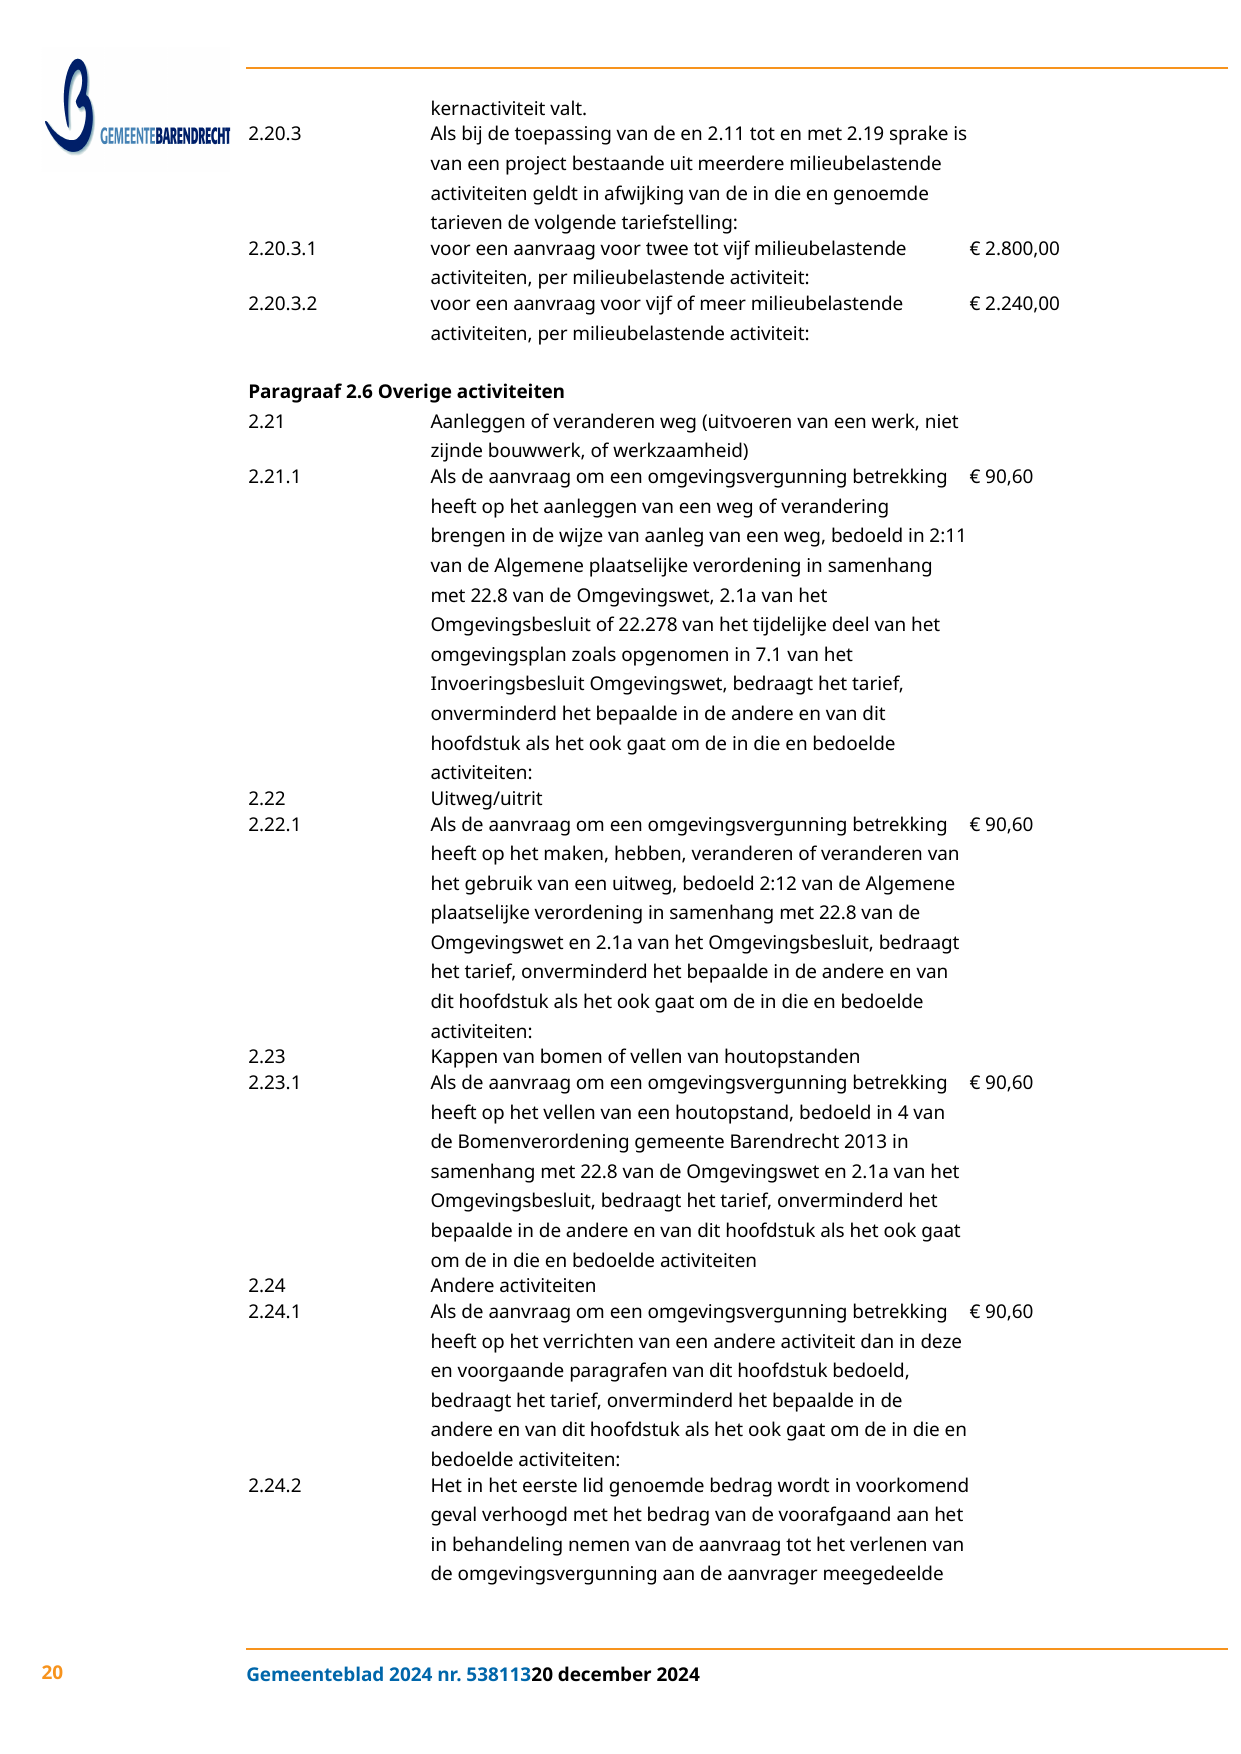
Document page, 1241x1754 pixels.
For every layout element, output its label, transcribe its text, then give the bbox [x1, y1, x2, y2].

table_cell Als de aanvraag om een omgevingsvergunning betrekking heeft op het verrichten van een andere activiteit dan in deze en voorgaande paragrafen van dit hoofdstuk bedoeld, bedraagt het tarief, onverminderd het bepaalde in de andere en van dit hoofdstuk als het ook gaat om de in die en bedoelde activiteiten: [430, 1298, 969, 1472]
table_cell [969, 121, 1152, 235]
table_cell 2.20.3.1 [248, 235, 430, 290]
table_cell € 2.800,00 [969, 235, 1152, 290]
table_cell 2.24.2 [248, 1472, 430, 1586]
table_cell [969, 95, 1152, 121]
text Paragraaf 2.6 Overige activiteiten [248, 378, 1152, 404]
table_cell voor een aanvraag voor vijf of meer milieubelastende activiteiten, per milieubelastende activiteit: [430, 290, 969, 346]
table_cell 2.23.1 [248, 1069, 430, 1272]
table_cell € 90,60 [969, 811, 1152, 1043]
table_cell [248, 95, 430, 121]
table_cell 2.22.1 [248, 811, 430, 1043]
table_cell 2.20.3.2 [248, 290, 430, 346]
table_cell Kappen van bomen of vellen van houtopstanden [430, 1044, 969, 1069]
table_header Aanleggen of veranderen weg (uitvoeren van een werk, niet zijnde bouwwerk, of werkzaamheid) [430, 408, 969, 463]
table_cell [969, 1472, 1152, 1586]
table_cell Andere activiteiten [430, 1273, 969, 1298]
table_cell Als de aanvraag om een omgevingsvergunning betrekking heeft op het vellen van een houtopstand, bedoeld in 4 van de Bomenverordening gemeente Barendrecht 2013 in samenhang met 22.8 van de Omgevingswet en 2.1a van het Omgevingsbesluit, bedraagt het tarief, onverminderd het bepaalde in de andere en van dit hoofdstuk als het ook gaat om de in die en bedoelde activiteiten [430, 1069, 969, 1272]
table_cell 2.20.3 [248, 121, 430, 235]
table_cell 2.24.1 [248, 1298, 430, 1472]
table_cell [969, 785, 1152, 811]
table_cell 2.24 [248, 1273, 430, 1298]
picture [41, 47, 231, 172]
table_cell 2.21.1 [248, 464, 430, 785]
table_cell [969, 1044, 1152, 1069]
table_cell € 90,60 [969, 1069, 1152, 1272]
table_cell € 90,60 [969, 1298, 1152, 1472]
table_cell 2.22 [248, 785, 430, 811]
table_cell € 2.240,00 [969, 290, 1152, 346]
table_cell Het in het eerste lid genoemde bedrag wordt in voorkomend geval verhoogd met het bedrag van de voorafgaand aan het in behandeling nemen van de aanvraag tot het verlenen van de omgevingsvergunning aan de aanvrager meegedeelde [430, 1472, 969, 1586]
table_cell kernactiviteit valt. [430, 95, 969, 121]
table_header [969, 408, 1152, 463]
table_cell Als de aanvraag om een omgevingsvergunning betrekking heeft op het maken, hebben, veranderen of veranderen van het gebruik van een uitweg, bedoeld 2:12 van de Algemene plaatselijke verordening in samenhang met 22.8 van de Omgevingswet en 2.1a van het Omgevingsbesluit, bedraagt het tarief, onverminderd het bepaalde in de andere en van dit hoofdstuk als het ook gaat om de in die en bedoelde activiteiten: [430, 811, 969, 1043]
table_cell 2.23 [248, 1044, 430, 1069]
table_cell Uitweg/uitrit [430, 785, 969, 811]
table_cell [969, 1273, 1152, 1298]
table_cell € 90,60 [969, 464, 1152, 785]
table_cell Als bij de toepassing van de en 2.11 tot en met 2.19 sprake is van een project bestaande uit meerdere milieubelastende activiteiten geldt in afwijking van de in die en genoemde tarieven de volgende tariefstelling: [430, 121, 969, 235]
table_cell voor een aanvraag voor twee tot vijf milieubelastende activiteiten, per milieubelastende activiteit: [430, 235, 969, 290]
table_header 2.21 [248, 408, 430, 463]
table_cell Als de aanvraag om een omgevingsvergunning betrekking heeft op het aanleggen van een weg of verandering brengen in de wijze van aanleg van een weg, bedoeld in 2:11 van de Algemene plaatselijke verordening in samenhang met 22.8 van de Omgevingswet, 2.1a van het Omgevingsbesluit of 22.278 van het tijdelijke deel van het omgevingsplan zoals opgenomen in 7.1 van het Invoeringsbesluit Omgevingswet, bedraagt het tarief, onverminderd het bepaalde in de andere en van dit hoofdstuk als het ook gaat om de in die en bedoelde activiteiten: [430, 464, 969, 785]
